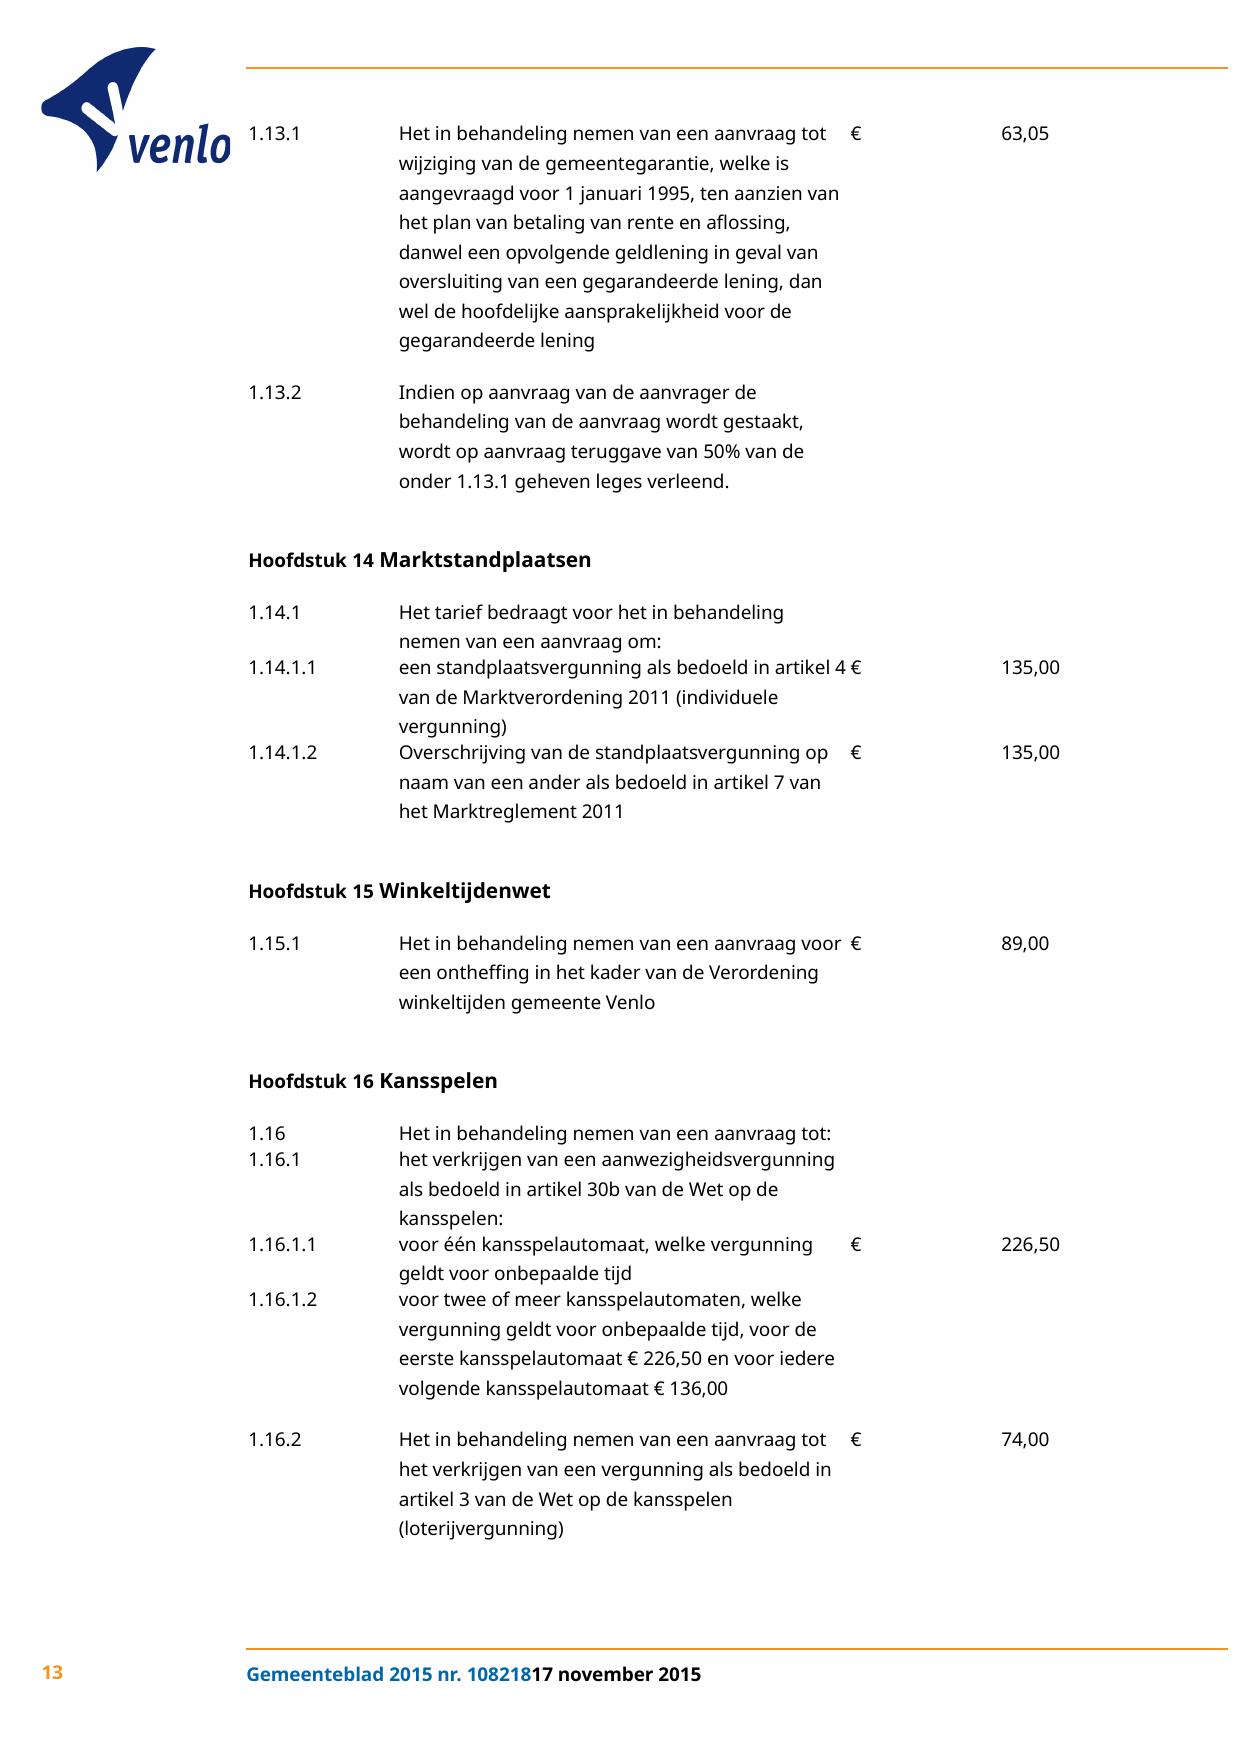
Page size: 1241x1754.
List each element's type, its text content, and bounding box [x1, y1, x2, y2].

table_cell [248, 353, 398, 379]
table_header 1.14.1 [248, 599, 398, 654]
table_cell [850, 1286, 1001, 1401]
table_header 89,00 [1001, 930, 1152, 1015]
table_cell [1001, 379, 1152, 493]
table_cell een standplaatsvergunning als bedoeld in artikel 4 van de Marktverordening 2011 (individuele vergunning) [399, 655, 850, 739]
table_cell 1.13.2 [248, 379, 398, 493]
table_cell 1.16.2 [248, 1427, 398, 1541]
table_cell [1001, 1401, 1152, 1427]
table_cell Het in behandeling nemen van een aanvraag tot het verkrijgen van een vergunning als bedoeld in artikel 3 van de Wet op de kansspelen (loterijvergunning) [399, 1427, 850, 1541]
text Hoofdstuk 16 Kansspelen [248, 1066, 1152, 1095]
table_cell het verkrijgen van een aanwezigheidsvergunning als bedoeld in artikel 30b van de Wet op de kansspelen: [399, 1146, 850, 1231]
text Hoofdstuk 14 Marktstandplaatsen [248, 545, 1152, 573]
table_cell 1.16.1.1 [248, 1231, 398, 1286]
text Hoofdstuk 15 Winkeltijdenwet [248, 876, 1152, 904]
table_cell [1001, 1286, 1152, 1401]
table_header 1.15.1 [248, 930, 398, 1015]
table_cell [399, 1401, 850, 1427]
table_header € [850, 121, 1001, 353]
table_cell [1001, 353, 1152, 379]
table_cell voor één kansspelautomaat, welke vergunning geldt voor onbepaalde tijd [399, 1231, 850, 1286]
table_header Het in behandeling nemen van een aanvraag voor een ontheffing in het kader van de Verordening winkeltijden gemeente Venlo [399, 930, 850, 1015]
table_cell 1.16.1 [248, 1146, 398, 1231]
table_cell 74,00 [1001, 1427, 1152, 1541]
table_cell Overschrijving van de standplaatsvergunning op naam van een ander als bedoeld in artikel 7 van het Marktreglement 2011 [399, 739, 850, 824]
table_cell [850, 1146, 1001, 1231]
table_header 63,05 [1001, 121, 1152, 353]
table_header [850, 599, 1001, 654]
table_cell [1001, 1146, 1152, 1231]
table_cell [399, 353, 850, 379]
table_header Het in behandeling nemen van een aanvraag tot wijziging van de gemeentegarantie, welke is aangevraagd voor 1 januari 1995, ten aanzien van het plan van betaling van rente en aflossing, danwel een opvolgende geldlening in geval van oversluiting van een gegarandeerde lening, dan wel de hoofdelijke aansprakelijkheid voor de gegarandeerde lening [399, 121, 850, 353]
table_cell € [850, 1427, 1001, 1541]
table_header 1.13.1 [248, 121, 398, 353]
table_cell [850, 1401, 1001, 1427]
table_cell € [850, 1231, 1001, 1286]
table_header [1001, 599, 1152, 654]
table_cell 135,00 [1001, 655, 1152, 739]
table_cell [850, 379, 1001, 493]
table_cell [248, 1401, 398, 1427]
table_header Het tarief bedraagt voor het in behandeling nemen van een aanvraag om: [399, 599, 850, 654]
table_header Het in behandeling nemen van een aanvraag tot: [399, 1120, 850, 1146]
table_cell Indien op aanvraag van de aanvrager de behandeling van de aanvraag wordt gestaakt, wordt op aanvraag teruggave van 50% van de onder 1.13.1 geheven leges verleend. [399, 379, 850, 493]
table_cell [850, 353, 1001, 379]
table_cell 135,00 [1001, 739, 1152, 824]
table_header [1001, 1120, 1152, 1146]
table_cell € [850, 739, 1001, 824]
table_cell 1.14.1.1 [248, 655, 398, 739]
table_cell 226,50 [1001, 1231, 1152, 1286]
table_cell € [850, 655, 1001, 739]
table_header 1.16 [248, 1120, 398, 1146]
table_cell voor twee of meer kansspelautomaten, welke vergunning geldt voor onbepaalde tijd, voor de eerste kansspelautomaat € 226,50 en voor iedere volgende kansspelautomaat € 136,00 [399, 1286, 850, 1401]
table_cell 1.14.1.2 [248, 739, 398, 824]
table_cell 1.16.1.2 [248, 1286, 398, 1401]
table_header € [850, 930, 1001, 1015]
table_header [850, 1120, 1001, 1146]
picture [41, 47, 231, 172]
